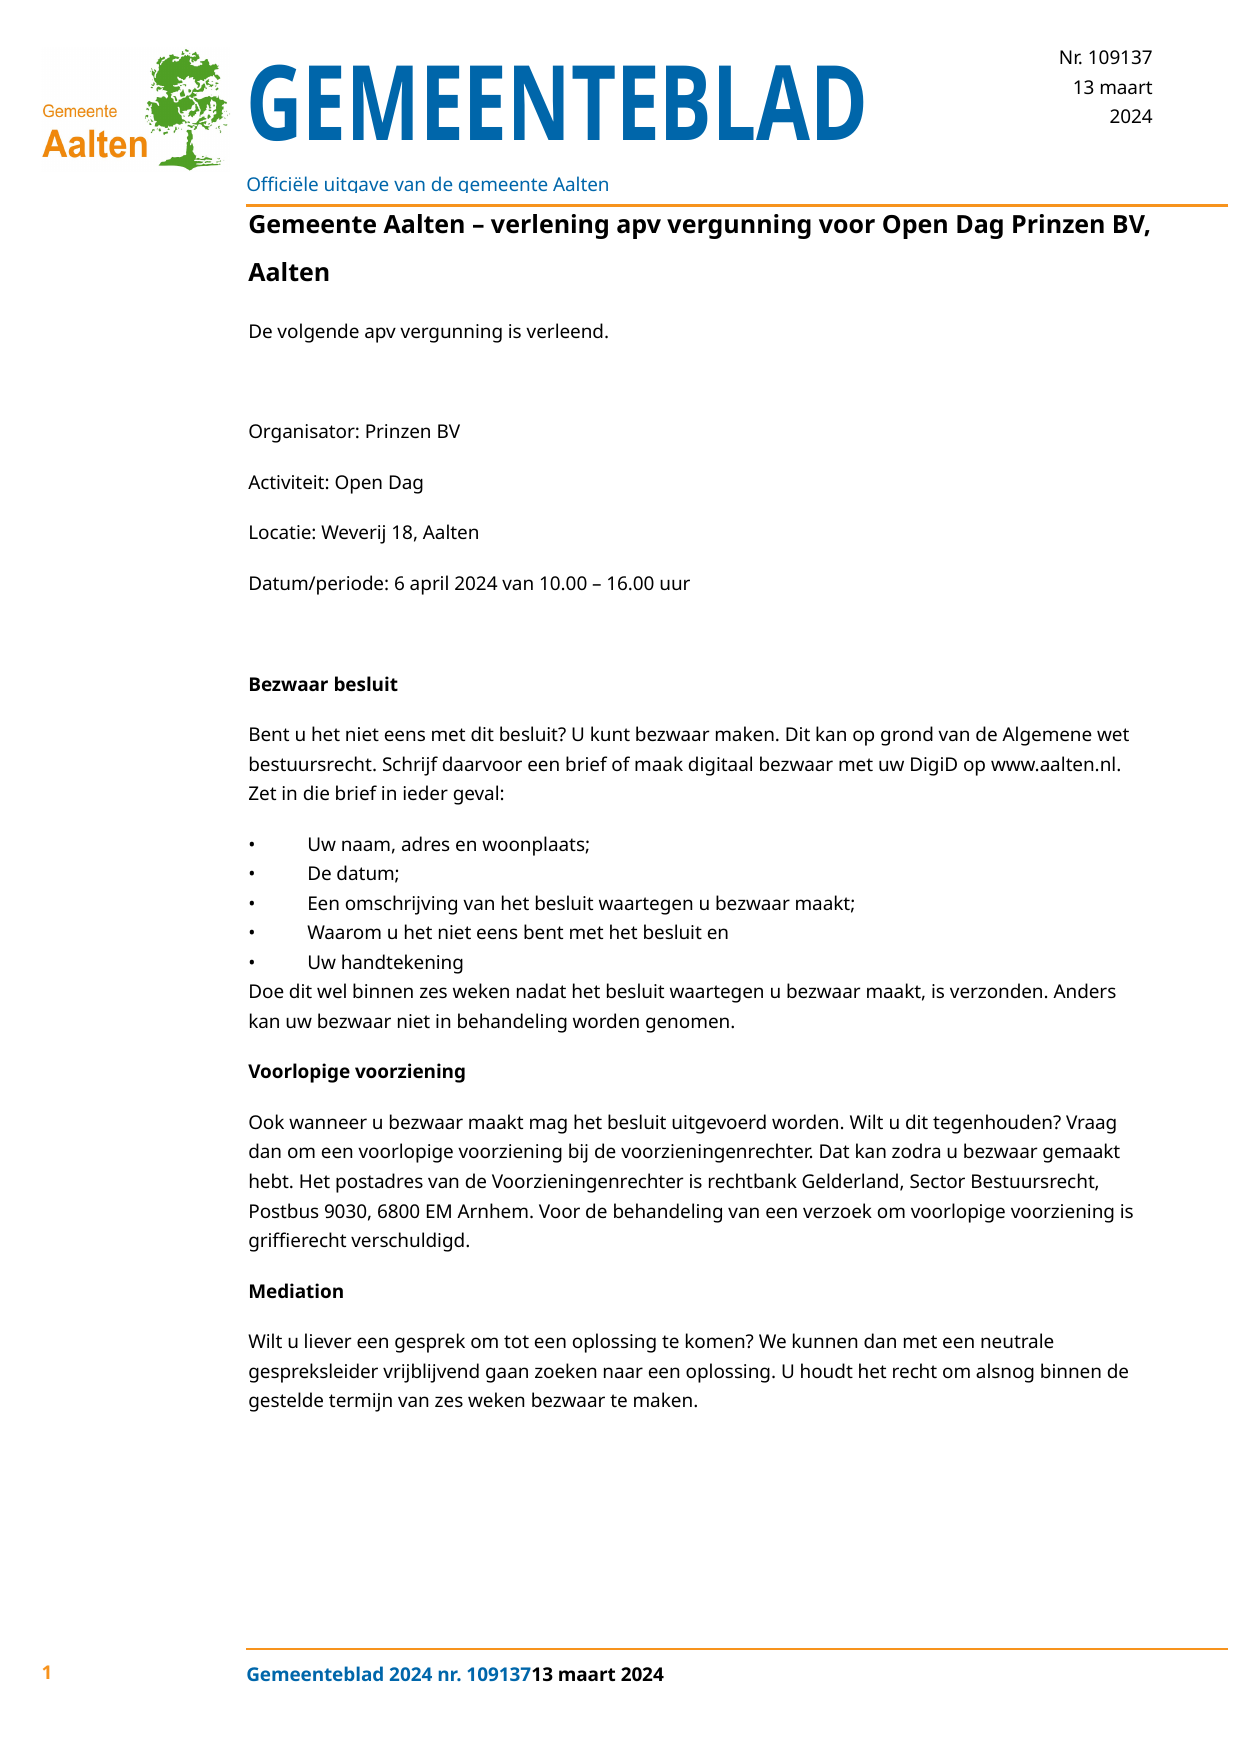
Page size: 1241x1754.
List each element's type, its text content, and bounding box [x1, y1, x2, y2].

text Bezwaar besluit [248, 671, 1152, 697]
text Organisator: Prinzen BV [248, 419, 1152, 444]
text Bent u het niet eens met dit besluit? U kunt bezwaar maken. Dit kan op grond van de Algemene wet bestuursrecht. Schrijf daarvoor een brief of maak digitaal bezwaar met uw DigiD op www.aalten.nl. Zet in die brief in ieder geval: [248, 721, 1152, 806]
text Ook wanneer u bezwaar maakt mag het besluit uitgevoerd worden. Wilt u dit tegenhouden? Vraag dan om een voorlopige voorziening bij de voorzieningenrechter. Dat kan zodra u bezwaar gemaakt hebt. Het postadres van de Voorzieningenrechter is rechtbank Gelderland, Sector Bestuursrecht, Postbus 9030, 6800 EM Arnhem. Voor de behandeling van een verzoek om voorlopige voorziening is griffierecht verschuldigd. [248, 1109, 1152, 1253]
text Mediation [248, 1278, 1152, 1304]
text Gemeente Aalten – verlening apv vergunning voor Open Dag Prinzen BV, Aalten [248, 207, 1152, 288]
text Datum/periode: 6 april 2024 van 10.00 – 16.00 uur [248, 570, 1152, 596]
list Uw handtekening [248, 949, 1152, 975]
text Wilt u liever een gesprek om tot een oplossing te komen? We kunnen dan met een neutrale gespreksleider vrijblijvend gaan zoeken naar een oplossing. U houdt het recht om alsnog binnen de gestelde termijn van zes weken bezwaar te maken. [248, 1328, 1152, 1413]
list De datum; [248, 860, 1152, 886]
list Uw naam, adres en woonplaats; [248, 831, 1152, 857]
list Een omschrijving van het besluit waartegen u bezwaar maakt; [248, 890, 1152, 916]
picture [41, 47, 231, 172]
text Doe dit wel binnen zes weken nadat het besluit waartegen u bezwaar maakt, is verzonden. Anders kan uw bezwaar niet in behandeling worden genomen. [248, 979, 1152, 1034]
list Waarom u het niet eens bent met het besluit en [248, 919, 1152, 945]
text Voorlopige voorziening [248, 1059, 1152, 1084]
text Locatie: Weverij 18, Aalten [248, 519, 1152, 545]
text Activiteit: Open Dag [248, 469, 1152, 495]
text De volgende apv vergunning is verleend. [248, 318, 1152, 344]
